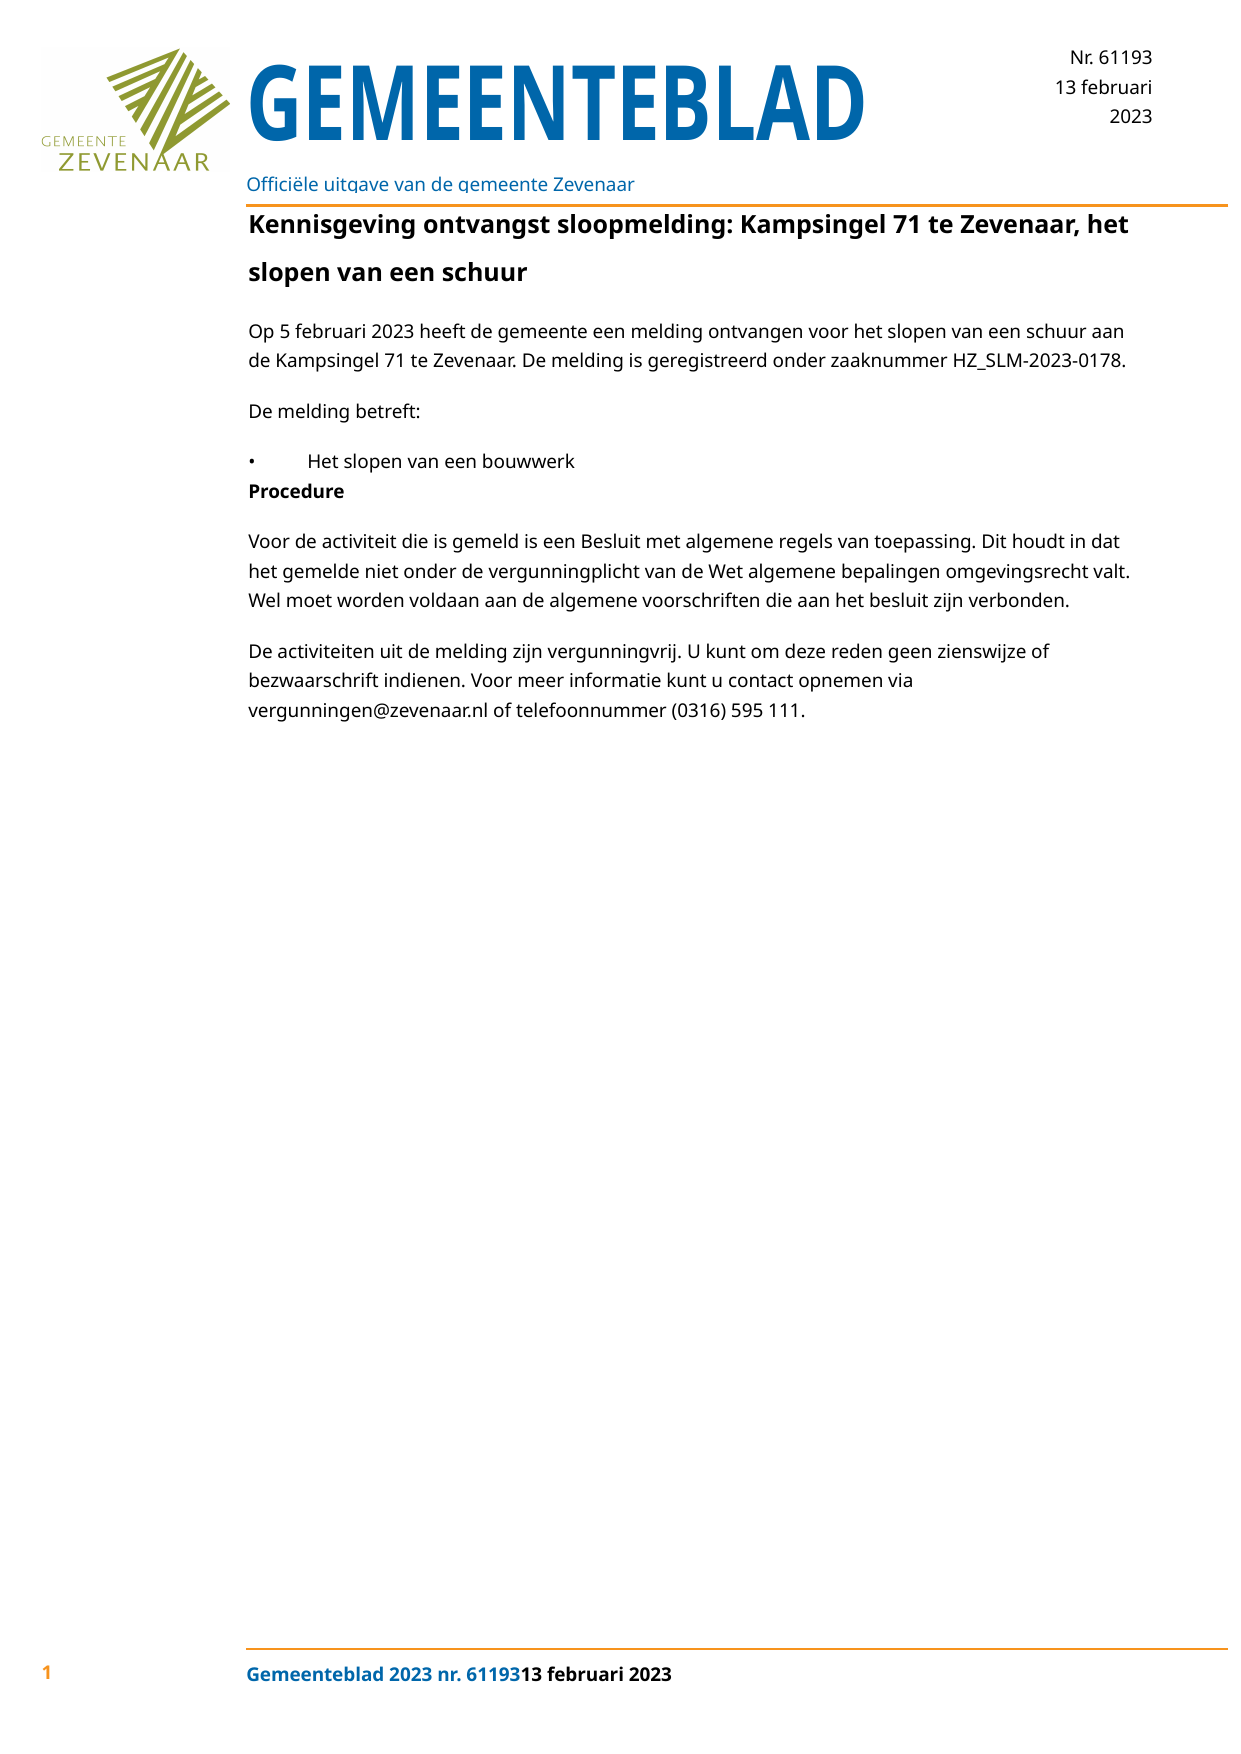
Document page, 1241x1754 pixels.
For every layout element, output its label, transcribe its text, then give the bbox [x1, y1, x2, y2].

list Het slopen van een bouwwerk [248, 448, 1152, 474]
text De melding betreft: [248, 398, 1152, 424]
text De activiteiten uit de melding zijn vergunningvrij. U kunt om deze reden geen zienswijze of bezwaarschrift indienen. Voor meer informatie kunt u contact opnemen via vergunningen@zevenaar.nl of telefoonnummer (0316) 595 111. [248, 638, 1152, 723]
text Op 5 februari 2023 heeft de gemeente een melding ontvangen voor het slopen van een schuur aan de Kampsingel 71 te Zevenaar. De melding is geregistreerd onder zaaknummer HZ_SLM-2023-0178. [248, 318, 1152, 373]
text Kennisgeving ontvangst sloopmelding: Kampsingel 71 te Zevenaar, het slopen van een schuur [248, 207, 1152, 288]
text Voor de activiteit die is gemeld is een Besluit met algemene regels van toepassing. Dit houdt in dat het gemelde niet onder de vergunningplicht van de Wet algemene bepalingen omgevingsrecht valt. Wel moet worden voldaan aan de algemene voorschriften die aan het besluit zijn verbonden. [248, 528, 1152, 613]
text Procedure [248, 478, 1152, 504]
picture [41, 47, 231, 172]
